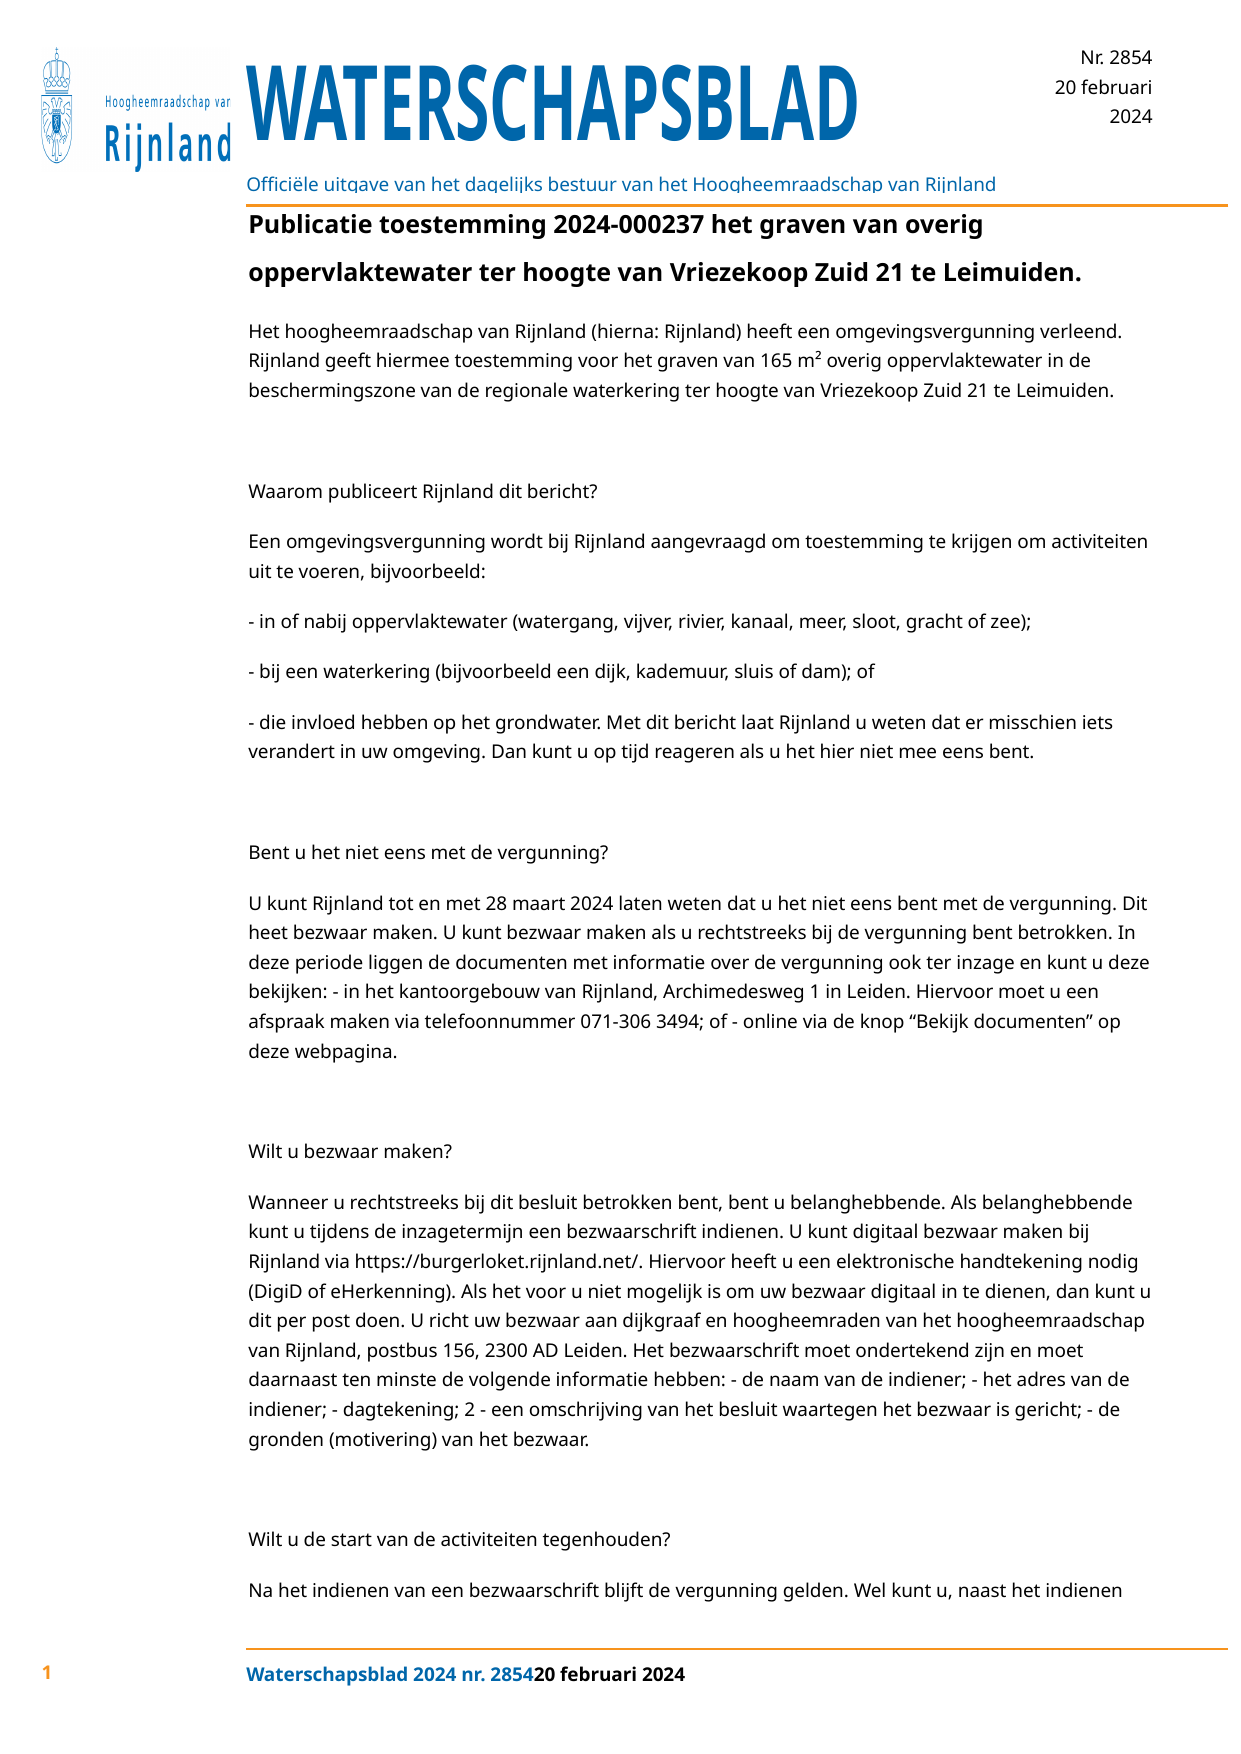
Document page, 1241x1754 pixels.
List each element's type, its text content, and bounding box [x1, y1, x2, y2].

text - bij een waterkering (bijvoorbeeld een dijk, kademuur, sluis of dam); of [248, 659, 1152, 684]
text - in of nabij oppervlaktewater (watergang, vijver, rivier, kanaal, meer, sloot, gracht of zee); [248, 608, 1152, 634]
text Wilt u de start van de activiteiten tegenhouden? [248, 1527, 1152, 1552]
text Het hoogheemraadschap van Rijnland (hierna: Rijnland) heeft een omgevingsvergunning verleend. Rijnland geeft hiermee toestemming voor het graven van 165 m² overig oppervlaktewater in de beschermingszone van de regionale waterkering ter hoogte van Vriezekoop Zuid 21 te Leimuiden. [248, 318, 1152, 403]
text U kunt Rijnland tot en met 28 maart 2024 laten weten dat u het niet eens bent met de vergunning. Dit heet bezwaar maken. U kunt bezwaar maken als u rechtstreeks bij de vergunning bent betrokken. In deze periode liggen de documenten met informatie over de vergunning ook ter inzage en kunt u deze bekijken: - in het kantoorgebouw van Rijnland, Archimedesweg 1 in Leiden. Hiervoor moet u een afspraak maken via telefoonnummer 071-306 3494; of - online via de knop “Bekijk documenten” op deze webpagina. [248, 890, 1152, 1064]
text Na het indienen van een bezwaarschrift blijft de vergunning gelden. Wel kunt u, naast het indienen [248, 1577, 1152, 1603]
text - die invloed hebben op het grondwater. Met dit bericht laat Rijnland u weten dat er misschien iets verandert in uw omgeving. Dan kunt u op tijd reageren als u het hier niet mee eens bent. [248, 709, 1152, 764]
text Waarom publiceert Rijnland dit bericht? [248, 478, 1152, 504]
text Een omgevingsvergunning wordt bij Rijnland aangevraagd om toestemming te krijgen om activiteiten uit te voeren, bijvoorbeeld: [248, 528, 1152, 584]
text Publicatie toestemming 2024-000237 het graven van overig oppervlaktewater ter hoogte van Vriezekoop Zuid 21 te Leimuiden. [248, 207, 1152, 288]
text Wanneer u rechtstreeks bij dit besluit betrokken bent, bent u belanghebbende. Als belanghebbende kunt u tijdens de inzagetermijn een bezwaarschrift indienen. U kunt digitaal bezwaar maken bij Rijnland via https://burgerloket.rijnland.net/. Hiervoor heeft u een elektronische handtekening nodig (DigiD of eHerkenning). Als het voor u niet mogelijk is om uw bezwaar digitaal in te dienen, dan kunt u dit per post doen. U richt uw bezwaar aan dijkgraaf en hoogheemraden van het hoogheemraadschap van Rijnland, postbus 156, 2300 AD Leiden. Het bezwaarschrift moet ondertekend zijn en moet daarnaast ten minste de volgende informatie hebben: - de naam van de indiener; - het adres van de indiener; - dagtekening; 2 - een omschrijving van het besluit waartegen het bezwaar is gericht; - de gronden (motivering) van het bezwaar. [248, 1189, 1152, 1452]
text Bent u het niet eens met de vergunning? [248, 839, 1152, 865]
picture [41, 47, 231, 172]
text Wilt u bezwaar maken? [248, 1139, 1152, 1164]
